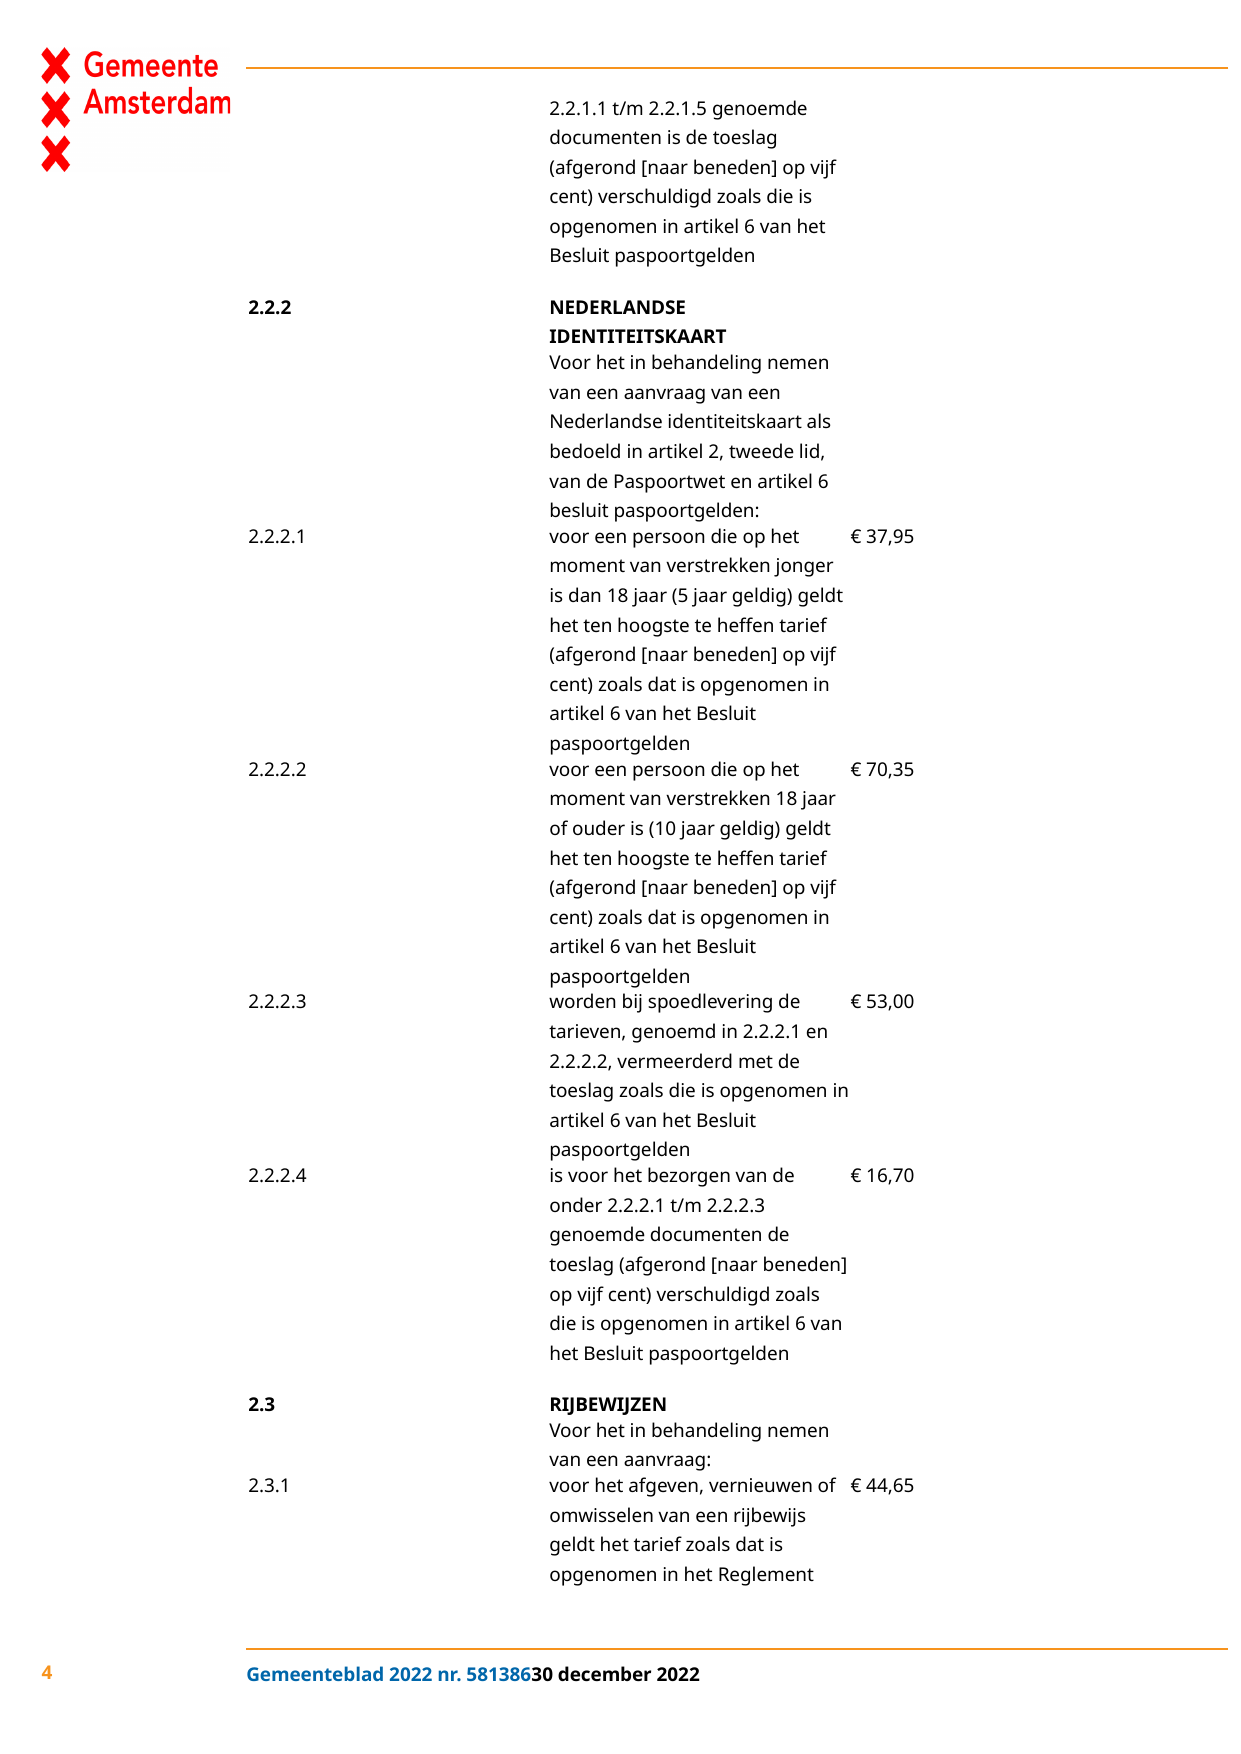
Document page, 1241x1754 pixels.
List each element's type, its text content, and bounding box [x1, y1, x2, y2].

table_cell [248, 95, 549, 268]
table_cell [248, 269, 549, 294]
table_cell [248, 1417, 549, 1472]
table_cell voor het afgeven, vernieuwen of omwisselen van een rijbewijs geldt het tarief zoals dat is opgenomen in het Reglement [549, 1473, 850, 1587]
table_cell [850, 1391, 1152, 1417]
table_cell [549, 1366, 850, 1391]
table_cell [850, 1417, 1152, 1472]
table_cell voor een persoon die op het moment van verstrekken jonger is dan 18 jaar (5 jaar geldig) geldt het ten hoogste te heffen tarief (afgerond [naar beneden] op vijf cent) zoals dat is opgenomen in artikel 6 van het Besluit paspoortgelden [549, 523, 850, 756]
table_cell NEDERLANDSE IDENTITEITSKAART [549, 294, 850, 349]
table_cell Voor het in behandeling nemen van een aanvraag: [549, 1417, 850, 1472]
table_cell worden bij spoedlevering de tarieven, genoemd in 2.2.2.1 en 2.2.2.2, vermeerderd met de toeslag zoals die is opgenomen in artikel 6 van het Besluit paspoortgelden [549, 989, 850, 1162]
table_cell [850, 350, 1152, 523]
table_cell € 37,95 [850, 523, 1152, 756]
table_cell 2.2.2.3 [248, 989, 549, 1162]
table_cell is voor het bezorgen van de onder 2.2.2.1 t/m 2.2.2.3 genoemde documenten de toeslag (afgerond [naar beneden] op vijf cent) verschuldigd zoals die is opgenomen in artikel 6 van het Besluit paspoortgelden [549, 1163, 850, 1366]
table_cell 2.3 [248, 1391, 549, 1417]
table_cell [850, 95, 1152, 268]
table_cell € 53,00 [850, 989, 1152, 1162]
table_cell [850, 269, 1152, 294]
table_cell RIJBEWIJZEN [549, 1391, 850, 1417]
table_cell [549, 269, 850, 294]
table_cell [248, 350, 549, 523]
picture [41, 47, 231, 172]
table_cell 2.2.2.1 [248, 523, 549, 756]
table_cell 2.2.1.1 t/m 2.2.1.5 genoemde documenten is de toeslag (afgerond [naar beneden] op vijf cent) verschuldigd zoals die is opgenomen in artikel 6 van het Besluit paspoortgelden [549, 95, 850, 268]
table_cell [850, 294, 1152, 349]
table_cell € 16,70 [850, 1163, 1152, 1366]
table_cell [850, 1366, 1152, 1391]
table_cell [248, 1366, 549, 1391]
table_cell 2.2.2.2 [248, 756, 549, 989]
table_cell 2.2.2 [248, 294, 549, 349]
table_cell € 44,65 [850, 1473, 1152, 1587]
table_cell voor een persoon die op het moment van verstrekken 18 jaar of ouder is (10 jaar geldig) geldt het ten hoogste te heffen tarief (afgerond [naar beneden] op vijf cent) zoals dat is opgenomen in artikel 6 van het Besluit paspoortgelden [549, 756, 850, 989]
table_cell Voor het in behandeling nemen van een aanvraag van een Nederlandse identiteitskaart als bedoeld in artikel 2, tweede lid, van de Paspoortwet en artikel 6 besluit paspoortgelden: [549, 350, 850, 523]
table_cell € 70,35 [850, 756, 1152, 989]
table_cell 2.3.1 [248, 1473, 549, 1587]
table_cell 2.2.2.4 [248, 1163, 549, 1366]
